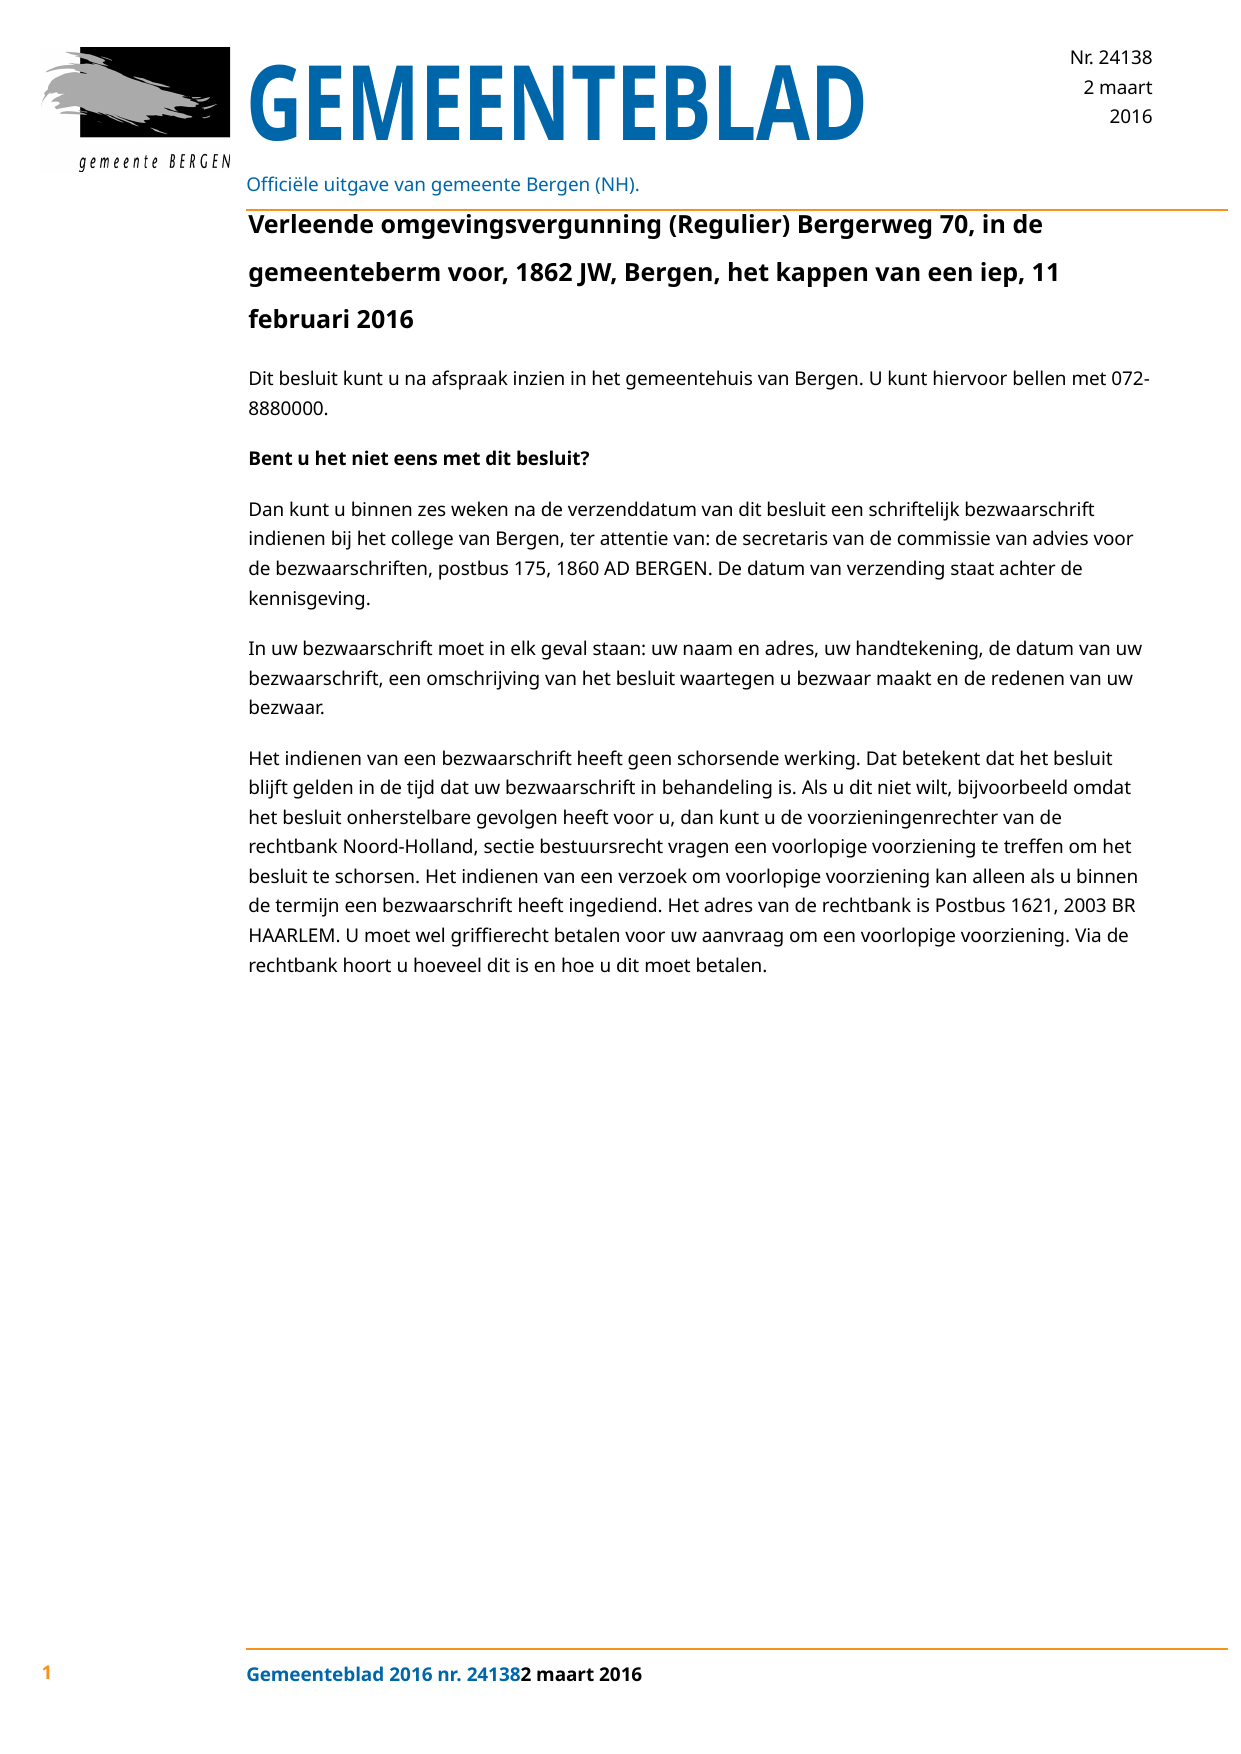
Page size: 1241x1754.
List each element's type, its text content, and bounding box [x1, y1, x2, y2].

picture [41, 47, 231, 172]
text Het indienen van een bezwaarschrift heeft geen schorsende werking. Dat betekent dat het besluit blijft gelden in de tijd dat uw bezwaarschrift in behandeling is. Als u dit niet wilt, bijvoorbeeld omdat het besluit onherstelbare gevolgen heeft voor u, dan kunt u de voorzieningenrechter van de rechtbank Noord-Holland, sectie bestuursrecht vragen een voorlopige voorziening te treffen om het besluit te schorsen. Het indienen van een verzoek om voorlopige voorziening kan alleen als u binnen de termijn een bezwaarschrift heeft ingediend. Het adres van de rechtbank is Postbus 1621, 2003 BR HAARLEM. U moet wel griffierecht betalen voor uw aanvraag om een voorlopige voorziening. Via de rechtbank hoort u hoeveel dit is en hoe u dit moet betalen. [248, 745, 1152, 977]
text In uw bezwaarschrift moet in elk geval staan: uw naam en adres, uw handtekening, de datum van uw bezwaarschrift, een omschrijving van het besluit waartegen u bezwaar maakt en de redenen van uw bezwaar. [248, 635, 1152, 720]
text Dit besluit kunt u na afspraak inzien in het gemeentehuis van Bergen. U kunt hiervoor bellen met 072-8880000. [248, 366, 1152, 421]
text Dan kunt u binnen zes weken na de verzenddatum van dit besluit een schriftelijk bezwaarschrift indienen bij het college van Bergen, ter attentie van: de secretaris van de commissie van advies voor de bezwaarschriften, postbus 175, 1860 AD BERGEN. De datum van verzending staat achter de kennisgeving. [248, 496, 1152, 610]
text Bent u het niet eens met dit besluit? [248, 446, 1152, 471]
text Verleende omgevingsvergunning (Regulier) Bergerweg 70, in de gemeenteberm voor, 1862 JW, Bergen, het kappen van een iep, 11 februari 2016 [248, 211, 1152, 336]
